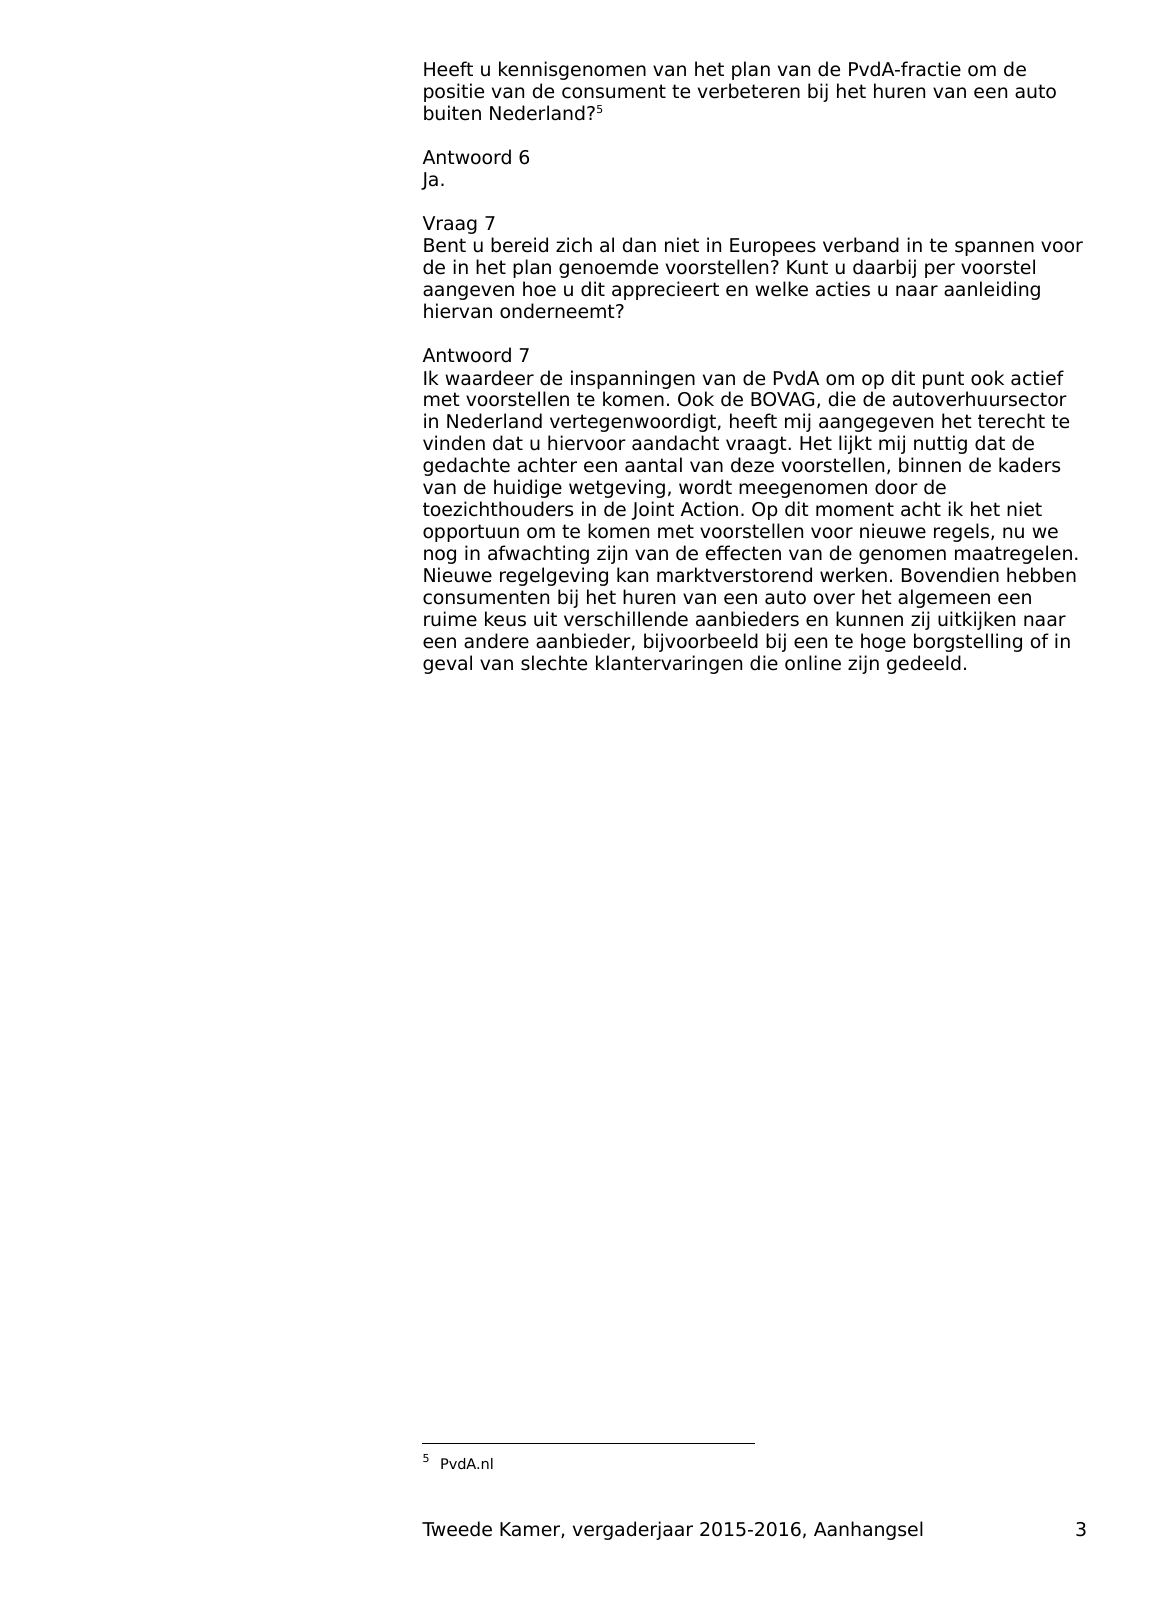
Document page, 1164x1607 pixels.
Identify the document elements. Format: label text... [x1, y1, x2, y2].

text Antwoord 6 [422, 147, 1087, 169]
text Heeft u kennisgenomen van het plan van de PvdA-fractie om de positie van de consument te verbeteren bij het huren van een auto buiten Nederland? [422, 59, 1087, 125]
text Antwoord 7 [422, 345, 1087, 367]
text Ja. [422, 169, 1087, 191]
text PvdA.nl [422, 1452, 1087, 1474]
text Bent u bereid zich al dan niet in Europees verband in te spannen voor de in het plan genoemde voorstellen? Kunt u daarbij per voorstel aangeven hoe u dit apprecieert en welke acties u naar aanleiding hiervan onderneemt? [422, 235, 1087, 323]
text Ik waardeer de inspanningen van de PvdA om op dit punt ook actief met voorstellen te komen. Ook de BOVAG, die de autoverhuursector in Nederland vertegenwoordigt, heeft mij aangegeven het terecht te vinden dat u hiervoor aandacht vraagt. Het lijkt mij nuttig dat de gedachte achter een aantal van deze voorstellen, binnen de kaders van de huidige wetgeving, wordt meegenomen door de toezichthouders in de Joint Action. Op dit moment acht ik het niet opportuun om te komen met voorstellen voor nieuwe regels, nu we nog in afwachting zijn van de effecten van de genomen maatregelen. Nieuwe regelgeving kan marktverstorend werken. Bovendien hebben consumenten bij het huren van een auto over het algemeen een ruime keus uit verschillende aanbieders en kunnen zij uitkijken naar een andere aanbieder, bijvoorbeeld bij een te hoge borgstelling of in geval van slechte klantervaringen die online zijn gedeeld. [422, 367, 1087, 675]
text Vraag 7 [422, 213, 1087, 235]
